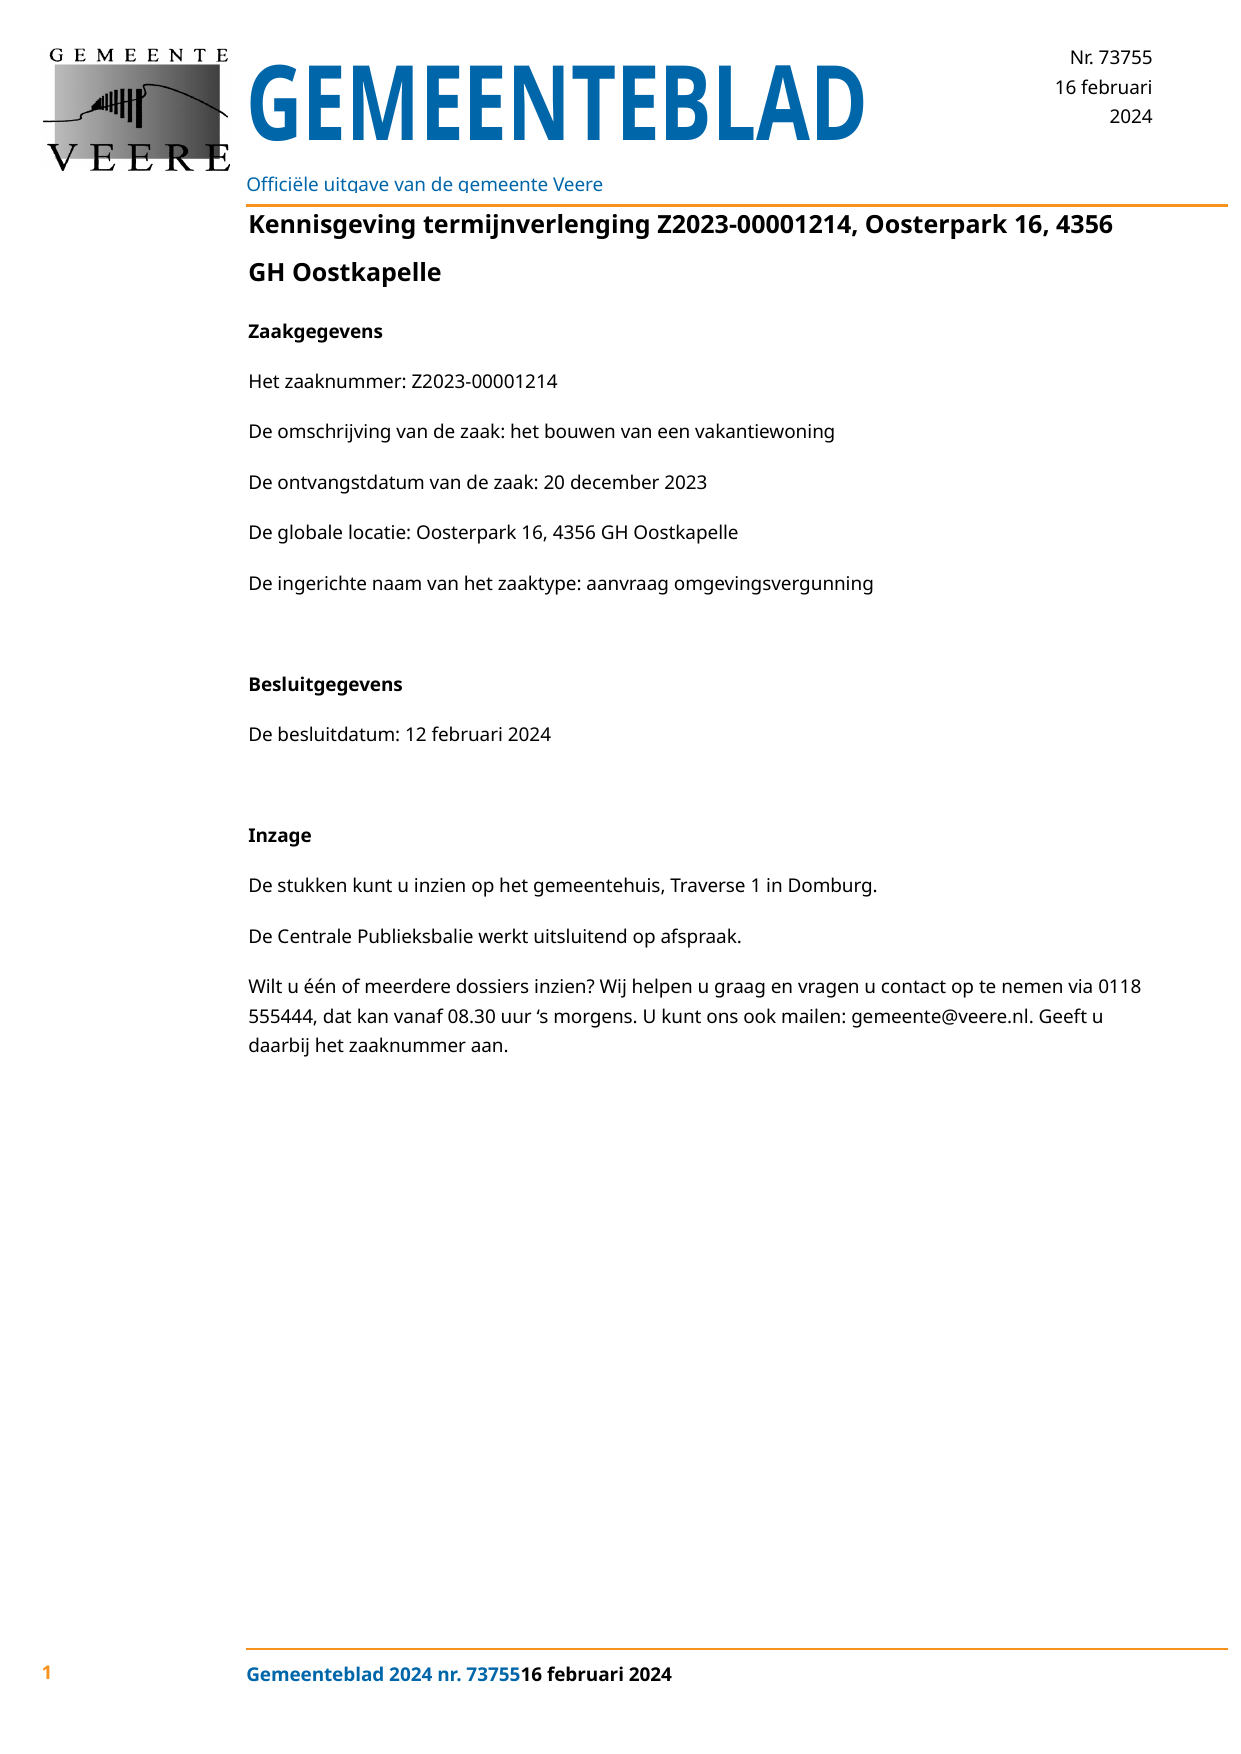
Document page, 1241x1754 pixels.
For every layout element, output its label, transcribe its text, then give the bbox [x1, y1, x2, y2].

text De besluitdatum: 12 februari 2024 [248, 721, 1152, 747]
picture [41, 47, 231, 172]
text De ontvangstdatum van de zaak: 20 december 2023 [248, 469, 1152, 495]
text Het zaaknummer: Z2023-00001214 [248, 368, 1152, 394]
text De stukken kunt u inzien op het gemeentehuis, Traverse 1 in Domburg. [248, 872, 1152, 898]
text De Centrale Publieksbalie werkt uitsluitend op afspraak. [248, 923, 1152, 949]
text Kennisgeving termijnverlenging Z2023-00001214, Oosterpark 16, 4356 GH Oostkapelle [248, 207, 1152, 288]
text Zaakgegevens [248, 318, 1152, 344]
text Besluitgegevens [248, 671, 1152, 697]
text De ingerichte naam van het zaaktype: aanvraag omgevingsvergunning [248, 570, 1152, 596]
text Wilt u één of meerdere dossiers inzien? Wij helpen u graag en vragen u contact op te nemen via 0118 555444, dat kan vanaf 08.30 uur ‘s morgens. U kunt ons ook mailen: gemeente@veere.nl. Geeft u daarbij het zaaknummer aan. [248, 973, 1152, 1058]
text De globale locatie: Oosterpark 16, 4356 GH Oostkapelle [248, 519, 1152, 545]
text Inzage [248, 822, 1152, 848]
text De omschrijving van de zaak: het bouwen van een vakantiewoning [248, 419, 1152, 444]
